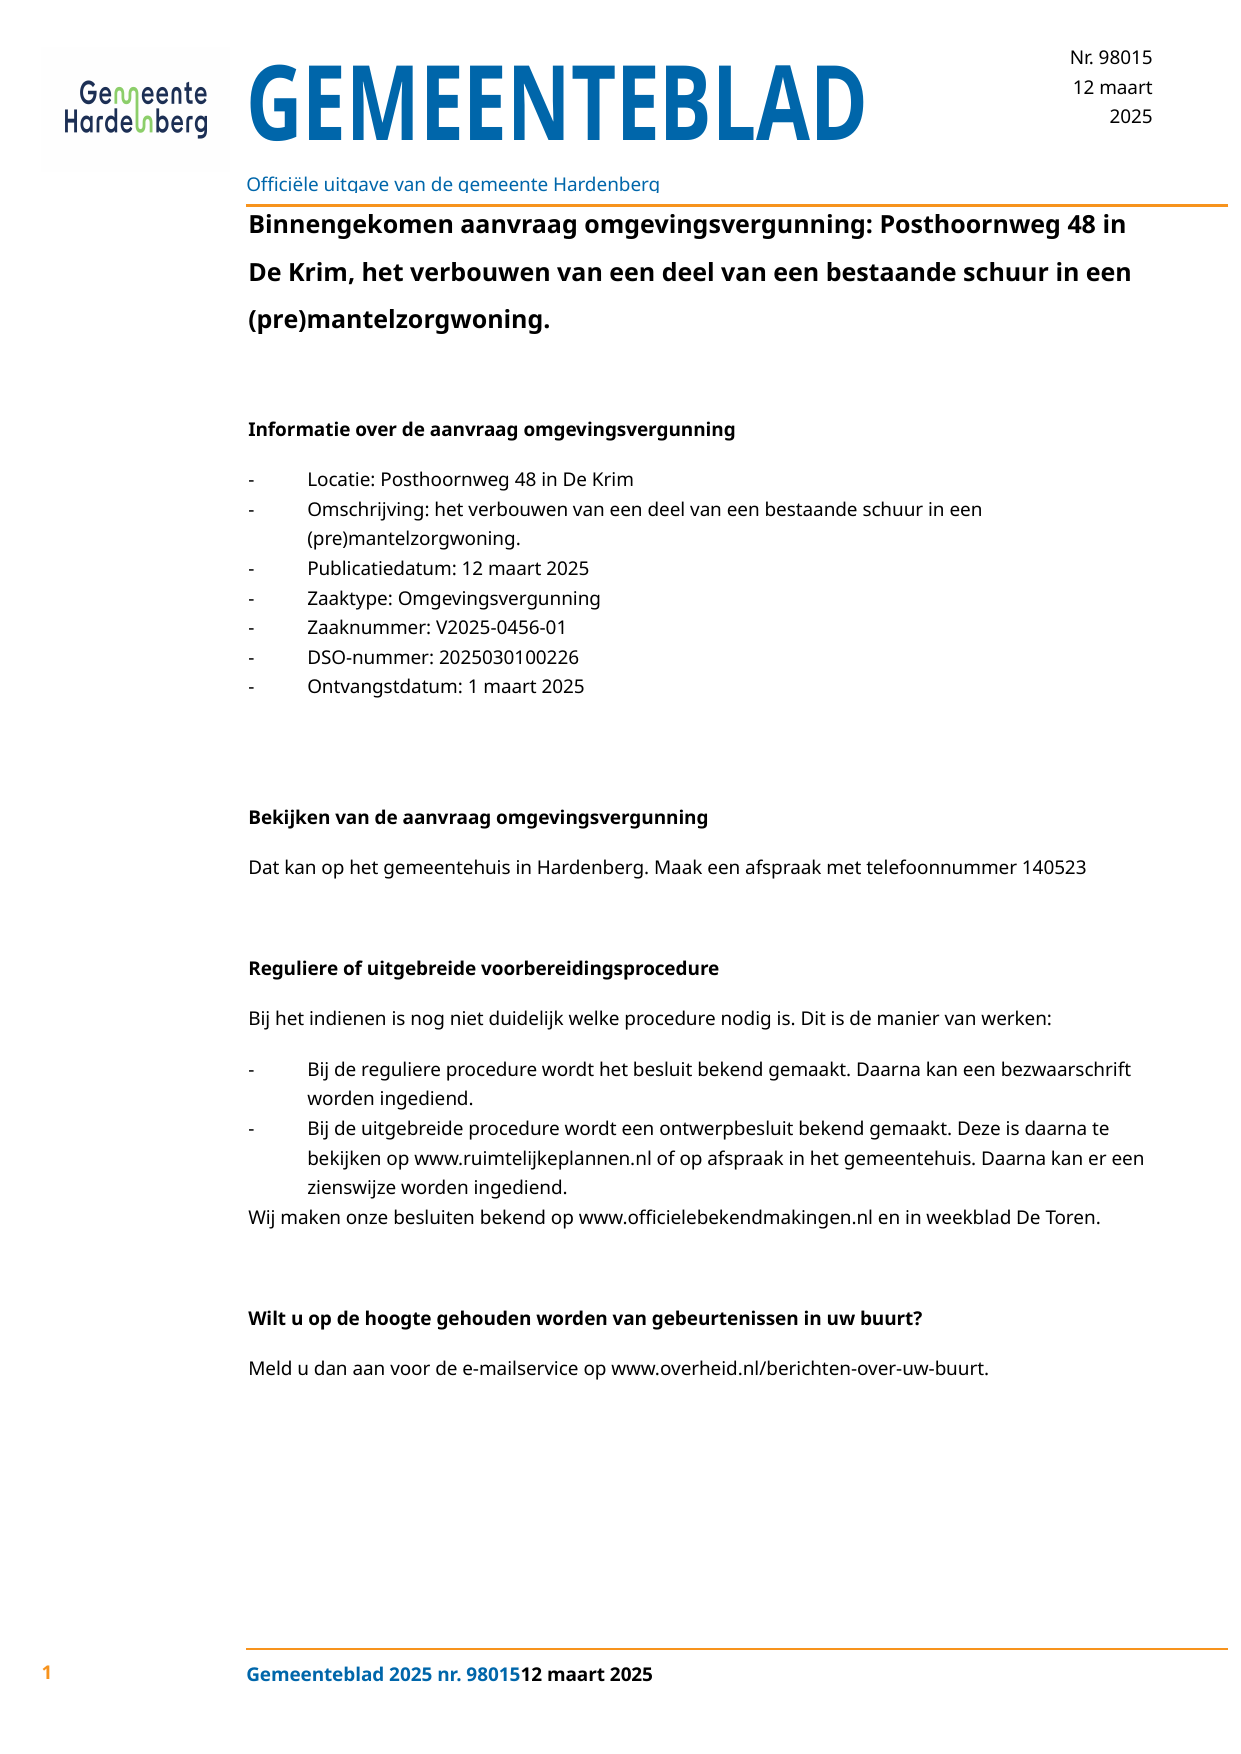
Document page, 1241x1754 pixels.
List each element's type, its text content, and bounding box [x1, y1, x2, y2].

text Dat kan op het gemeentehuis in Hardenberg. Maak een afspraak met telefoonnummer 140523 [248, 854, 1152, 880]
list Zaaktype: Omgevingsvergunning [248, 585, 1152, 610]
list Zaaknummer: V2025-0456-01 [248, 614, 1152, 640]
list Bij de reguliere procedure wordt het besluit bekend gemaakt. Daarna kan een bezwaarschrift worden ingediend. [248, 1056, 1152, 1111]
text Bij het indienen is nog niet duidelijk welke procedure nodig is. Dit is de manier van werken: [248, 1006, 1152, 1031]
text Informatie over de aanvraag omgevingsvergunning [248, 416, 1152, 442]
text Meld u dan aan voor de e-mailservice op www.overheid.nl/berichten-over-uw-buurt. [248, 1355, 1152, 1381]
list Publicatiedatum: 12 maart 2025 [248, 555, 1152, 581]
list Locatie: Posthoornweg 48 in De Krim [248, 466, 1152, 492]
list DSO-nummer: 2025030100226 [248, 644, 1152, 669]
text Bekijken van de aanvraag omgevingsvergunning [248, 804, 1152, 829]
list Bij de uitgebreide procedure wordt een ontwerpbesluit bekend gemaakt. Deze is daarna te bekijken op www.ruimtelijkeplannen.nl of op afspraak in het gemeentehuis. Daarna kan er een zienswijze worden ingediend. [248, 1115, 1152, 1200]
picture [41, 47, 231, 172]
list Ontvangstdatum: 1 maart 2025 [248, 673, 1152, 699]
text Wilt u op de hoogte gehouden worden van gebeurtenissen in uw buurt? [248, 1305, 1152, 1330]
text Reguliere of uitgebreide voorbereidingsprocedure [248, 955, 1152, 981]
text Binnengekomen aanvraag omgevingsvergunning: Posthoornweg 48 in De Krim, het verbouwen van een deel van een bestaande schuur in een (pre)mantelzorgwoning. [248, 207, 1152, 336]
text Wij maken onze besluiten bekend op www.officielebekendmakingen.nl en in weekblad De Toren. [248, 1204, 1152, 1229]
list Omschrijving: het verbouwen van een deel van een bestaande schuur in een (pre)mantelzorgwoning. [248, 496, 1152, 551]
